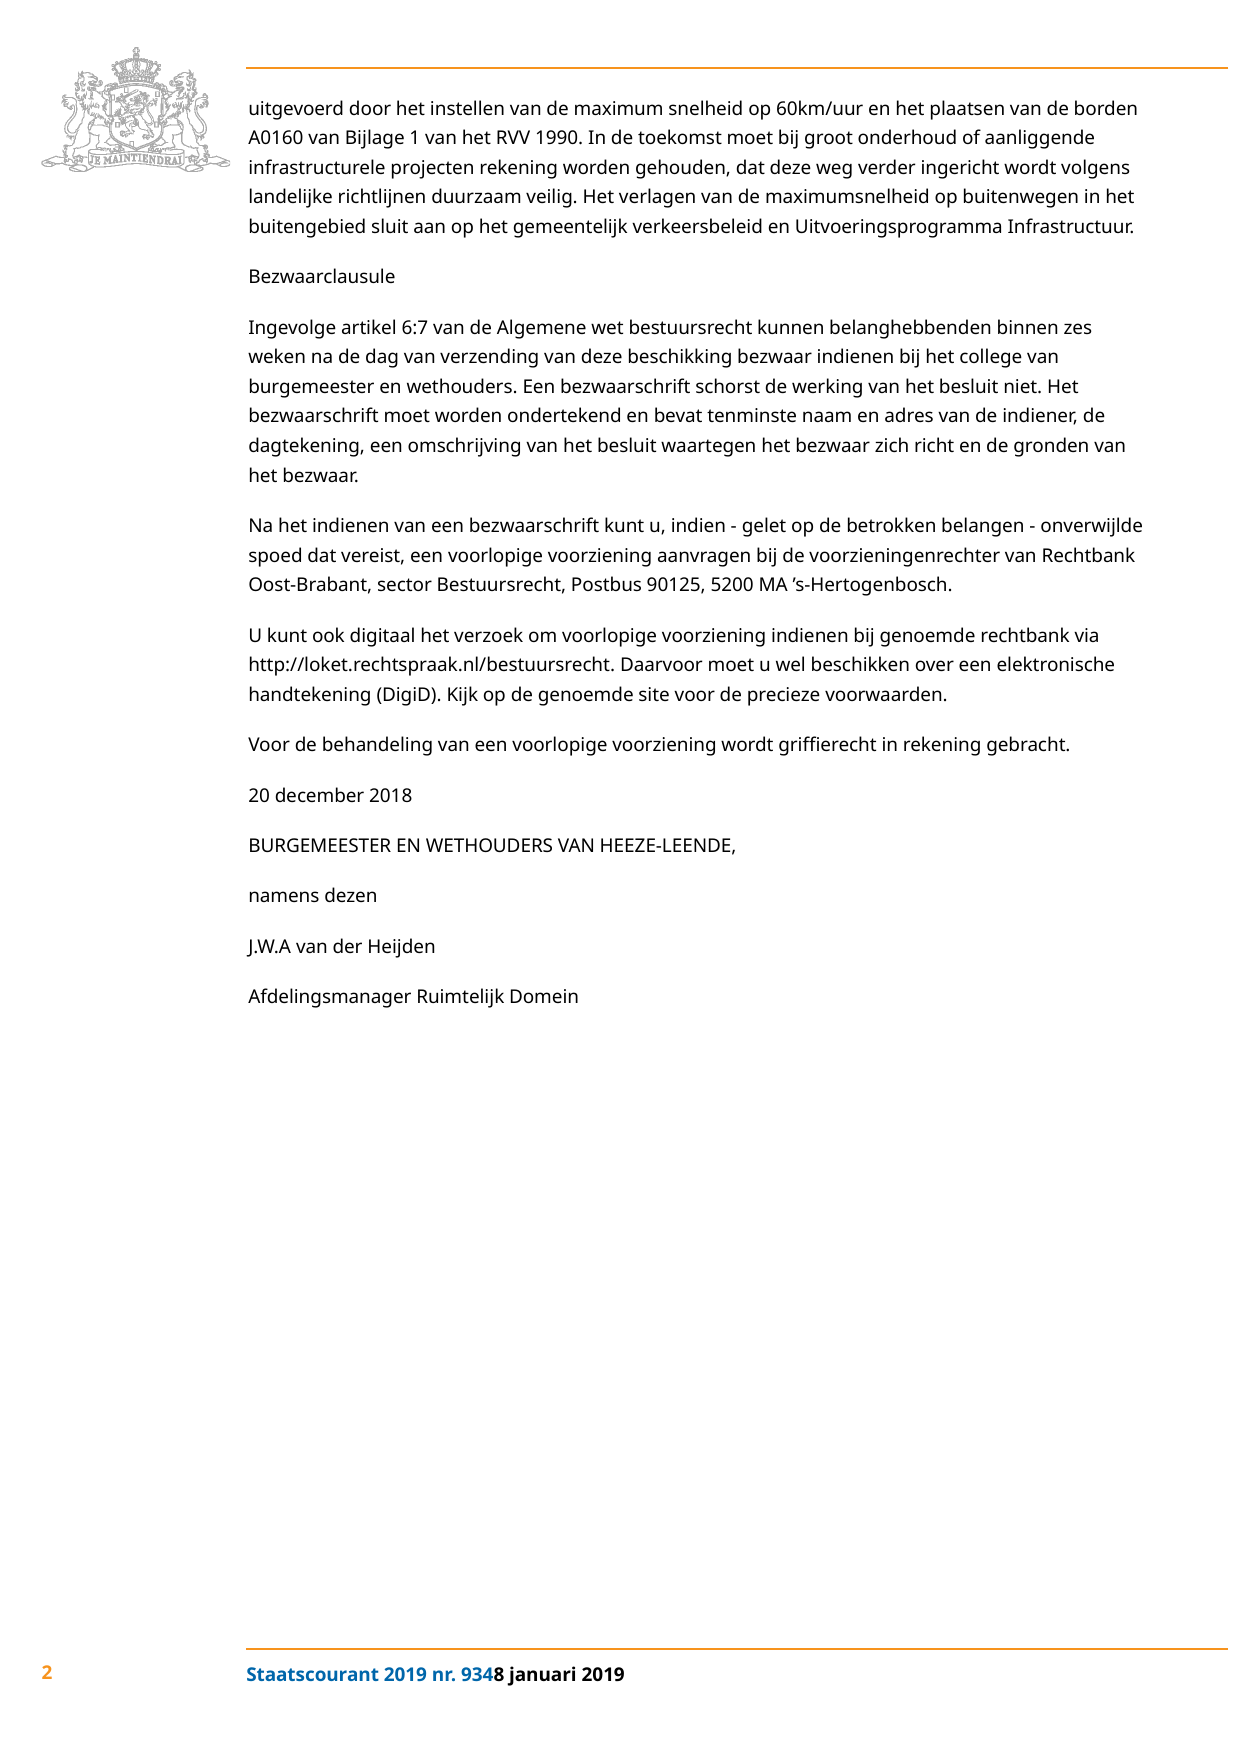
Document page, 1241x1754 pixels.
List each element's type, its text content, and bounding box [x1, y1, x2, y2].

text namens dezen [248, 883, 1152, 908]
picture [41, 47, 231, 172]
text J.W.A van der Heijden [248, 933, 1152, 959]
text Na het indienen van een bezwaarschrift kunt u, indien - gelet op de betrokken belangen - onverwijlde spoed dat vereist, een voorlopige voorziening aanvragen bij de voorzieningenrechter van Rechtbank Oost-Brabant, sector Bestuursrecht, Postbus 90125, 5200 MA ’s-Hertogenbosch. [248, 512, 1152, 597]
text Ingevolge artikel 6:7 van de Algemene wet bestuursrecht kunnen belanghebbenden binnen zes weken na de dag van verzending van deze beschikking bezwaar indienen bij het college van burgemeester en wethouders. Een bezwaarschrift schorst de werking van het besluit niet. Het bezwaarschrift moet worden ondertekend en bevat tenminste naam en adres van de indiener, de dagtekening, een omschrijving van het besluit waartegen het bezwaar zich richt en de gronden van het bezwaar. [248, 314, 1152, 488]
text Afdelingsmanager Ruimtelijk Domein [248, 983, 1152, 1009]
text uitgevoerd door het instellen van de maximum snelheid op 60km/uur en het plaatsen van de borden A0160 van Bijlage 1 van het RVV 1990. In de toekomst moet bij groot onderhoud of aanliggende infrastructurele projecten rekening worden gehouden, dat deze weg verder ingericht wordt volgens landelijke richtlijnen duurzaam veilig. Het verlagen van de maximumsnelheid op buitenwegen in het buitengebied sluit aan op het gemeentelijk verkeersbeleid en Uitvoeringsprogramma Infrastructuur. [248, 95, 1152, 239]
text BURGEMEESTER EN WETHOUDERS VAN HEEZE-LEENDE, [248, 832, 1152, 858]
text 20 december 2018 [248, 782, 1152, 808]
text Bezwaarclausule [248, 263, 1152, 289]
text Voor de behandeling van een voorlopige voorziening wordt griffierecht in rekening gebracht. [248, 731, 1152, 757]
text U kunt ook digitaal het verzoek om voorlopige voorziening indienen bij genoemde rechtbank via http://loket.rechtspraak.nl/bestuursrecht. Daarvoor moet u wel beschikken over een elektronische handtekening (DigiD). Kijk op de genoemde site voor de precieze voorwaarden. [248, 622, 1152, 707]
